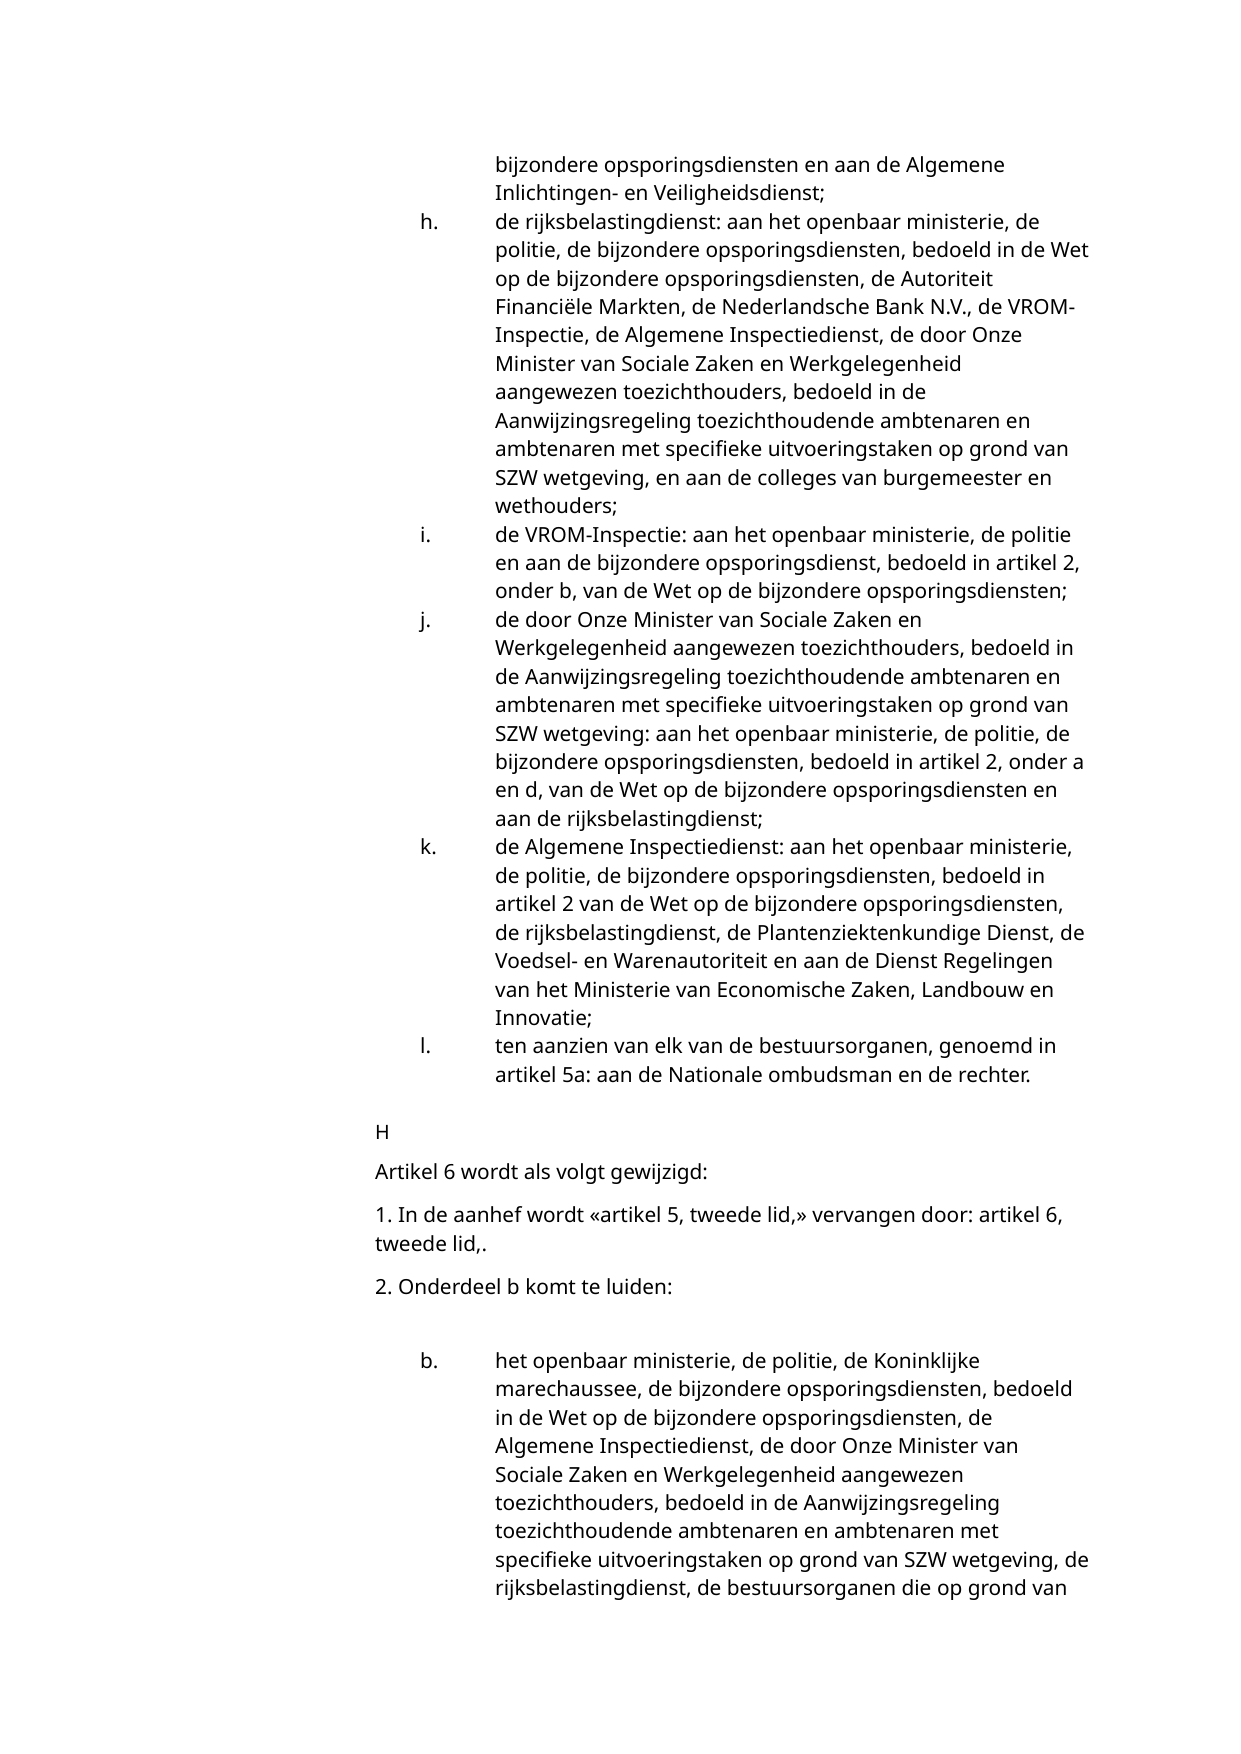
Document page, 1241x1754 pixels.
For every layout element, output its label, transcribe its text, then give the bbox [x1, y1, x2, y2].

text H [375, 1118, 1090, 1145]
list bijzondere opsporingsdiensten en aan de Algemene Inlichtingen- en Veiligheidsdienst; [420, 150, 1090, 207]
list de VROM-Inspectie: aan het openbaar ministerie, de politie en aan de bijzondere opsporingsdienst, bedoeld in artikel 2, onder b, van de Wet op de bijzondere opsporingsdiensten; [420, 520, 1090, 605]
text 2. Onderdeel b komt te luiden: [375, 1272, 1090, 1301]
list het openbaar ministerie, de politie, de Koninklijke marechaussee, de bijzondere opsporingsdiensten, bedoeld in de Wet op de bijzondere opsporingsdiensten, de Algemene Inspectiedienst, de door Onze Minister van Sociale Zaken en Werkgelegenheid aangewezen toezichthouders, bedoeld in de Aanwijzingsregeling toezichthoudende ambtenaren en ambtenaren met specifieke uitvoeringstaken op grond van SZW wetgeving, de rijksbelastingdienst, de bestuursorganen die op grond van [420, 1346, 1090, 1602]
text 1. In de aanhef wordt «artikel 5, tweede lid,» vervangen door: artikel 6, tweede lid,. [375, 1201, 1090, 1257]
list ten aanzien van elk van de bestuursorganen, genoemd in artikel 5a: aan de Nationale ombudsman en de rechter. [420, 1032, 1090, 1088]
list de rijksbelastingdienst: aan het openbaar ministerie, de politie, de bijzondere opsporingsdiensten, bedoeld in de Wet op de bijzondere opsporingsdiensten, de Autoriteit Financiële Markten, de Nederlandsche Bank N.V., de VROM-Inspectie, de Algemene Inspectiedienst, de door Onze Minister van Sociale Zaken en Werkgelegenheid aangewezen toezichthouders, bedoeld in de Aanwijzingsregeling toezichthoudende ambtenaren en ambtenaren met specifieke uitvoeringstaken op grond van SZW wetgeving, en aan de colleges van burgemeester en wethouders; [420, 207, 1090, 520]
text Artikel 6 wordt als volgt gewijzigd: [375, 1157, 1090, 1186]
list de door Onze Minister van Sociale Zaken en Werkgelegenheid aangewezen toezichthouders, bedoeld in de Aanwijzingsregeling toezichthoudende ambtenaren en ambtenaren met specifieke uitvoeringstaken op grond van SZW wetgeving: aan het openbaar ministerie, de politie, de bijzondere opsporingsdiensten, bedoeld in artikel 2, onder a en d, van de Wet op de bijzondere opsporingsdiensten en aan de rijksbelastingdienst; [420, 605, 1090, 832]
list de Algemene Inspectiedienst: aan het openbaar ministerie, de politie, de bijzondere opsporingsdiensten, bedoeld in artikel 2 van de Wet op de bijzondere opsporingsdiensten, de rijksbelastingdienst, de Plantenziektenkundige Dienst, de Voedsel- en Warenautoriteit en aan de Dienst Regelingen van het Ministerie van Economische Zaken, Landbouw en Innovatie; [420, 832, 1090, 1032]
